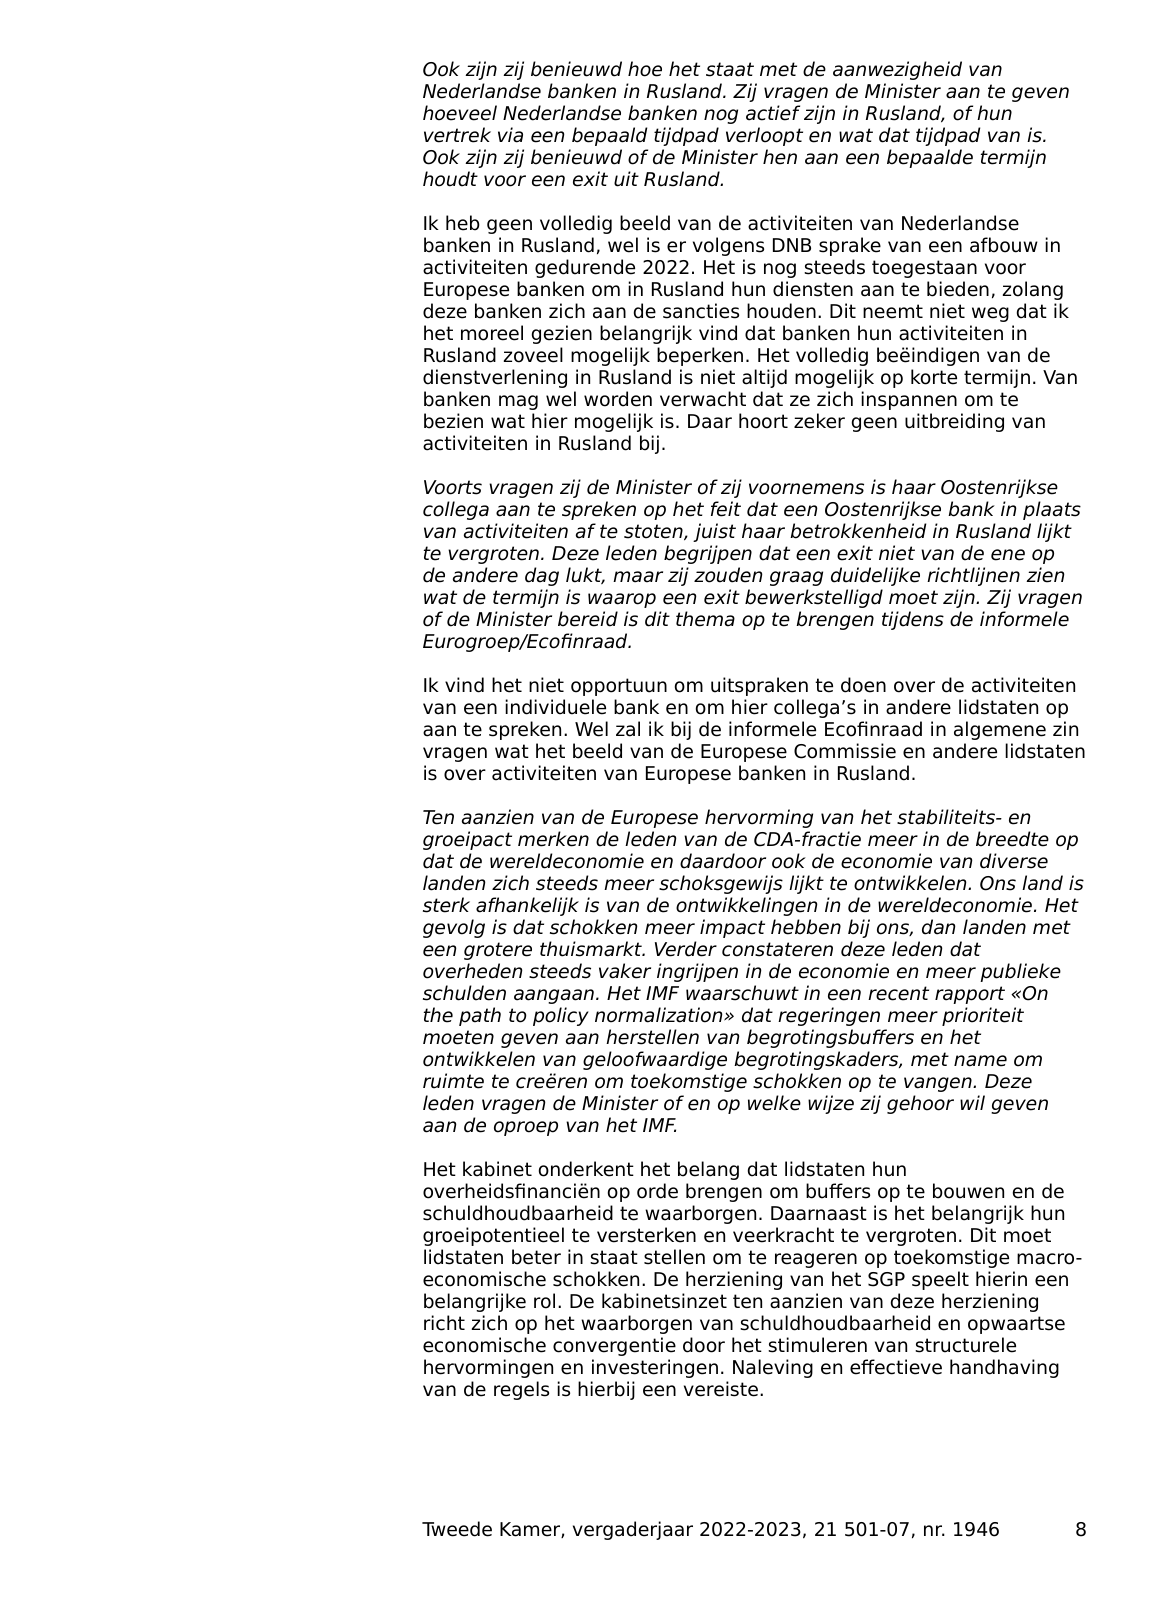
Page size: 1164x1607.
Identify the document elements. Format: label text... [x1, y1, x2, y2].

text Het kabinet onderkent het belang dat lidstaten hun overheidsfinanciën op orde brengen om buffers op te bouwen en de schuldhoudbaarheid te waarborgen. Daarnaast is het belangrijk hun groeipotentieel te versterken en veerkracht te vergroten. Dit moet lidstaten beter in staat stellen om te reageren op toekomstige macro-economische schokken. De herziening van het SGP speelt hierin een belangrijke rol. De kabinetsinzet ten aanzien van deze herziening richt zich op het waarborgen van schuldhoudbaarheid en opwaartse economische convergentie door het stimuleren van structurele hervormingen en investeringen. Naleving en effectieve handhaving van de regels is hierbij een vereiste. [422, 1159, 1087, 1401]
text Ik vind het niet opportuun om uitspraken te doen over de activiteiten van een individuele bank en om hier collega’s in andere lidstaten op aan te spreken. Wel zal ik bij de informele Ecofinraad in algemene zin vragen wat het beeld van de Europese Commissie en andere lidstaten is over activiteiten van Europese banken in Rusland. [422, 675, 1087, 785]
text Ook zijn zij benieuwd hoe het staat met de aanwezigheid van Nederlandse banken in Rusland. Zij vragen de Minister aan te geven hoeveel Nederlandse banken nog actief zijn in Rusland, of hun vertrek via een bepaald tijdpad verloopt en wat dat tijdpad van is. Ook zijn zij benieuwd of de Minister hen aan een bepaalde termijn houdt voor een exit uit Rusland. [422, 59, 1087, 191]
text Ten aanzien van de Europese hervorming van het stabiliteits- en groeipact merken de leden van de CDA-fractie meer in de breedte op dat de wereldeconomie en daardoor ook de economie van diverse landen zich steeds meer schoksgewijs lijkt te ontwikkelen. Ons land is sterk afhankelijk is van de ontwikkelingen in de wereldeconomie. Het gevolg is dat schokken meer impact hebben bij ons, dan landen met een grotere thuismarkt. Verder constateren deze leden dat overheden steeds vaker ingrijpen in de economie en meer publieke schulden aangaan. Het IMF waarschuwt in een recent rapport «On the path to policy normalization» dat regeringen meer prioriteit moeten geven aan herstellen van begrotingsbuffers en het ontwikkelen van geloofwaardige begrotingskaders, met name om ruimte te creëren om toekomstige schokken op te vangen. Deze leden vragen de Minister of en op welke wijze zij gehoor wil geven aan de oproep van het IMF. [422, 807, 1087, 1137]
text Ik heb geen volledig beeld van de activiteiten van Nederlandse banken in Rusland, wel is er volgens DNB sprake van een afbouw in activiteiten gedurende 2022. Het is nog steeds toegestaan voor Europese banken om in Rusland hun diensten aan te bieden, zolang deze banken zich aan de sancties houden. Dit neemt niet weg dat ik het moreel gezien belangrijk vind dat banken hun activiteiten in Rusland zoveel mogelijk beperken. Het volledig beëindigen van de dienstverlening in Rusland is niet altijd mogelijk op korte termijn. Van banken mag wel worden verwacht dat ze zich inspannen om te bezien wat hier mogelijk is. Daar hoort zeker geen uitbreiding van activiteiten in Rusland bij. [422, 213, 1087, 455]
text Voorts vragen zij de Minister of zij voornemens is haar Oostenrijkse collega aan te spreken op het feit dat een Oostenrijkse bank in plaats van activiteiten af te stoten, juist haar betrokkenheid in Rusland lijkt te vergroten. Deze leden begrijpen dat een exit niet van de ene op de andere dag lukt, maar zij zouden graag duidelijke richtlijnen zien wat de termijn is waarop een exit bewerkstelligd moet zijn. Zij vragen of de Minister bereid is dit thema op te brengen tijdens de informele Eurogroep/Ecofinraad. [422, 477, 1087, 653]
